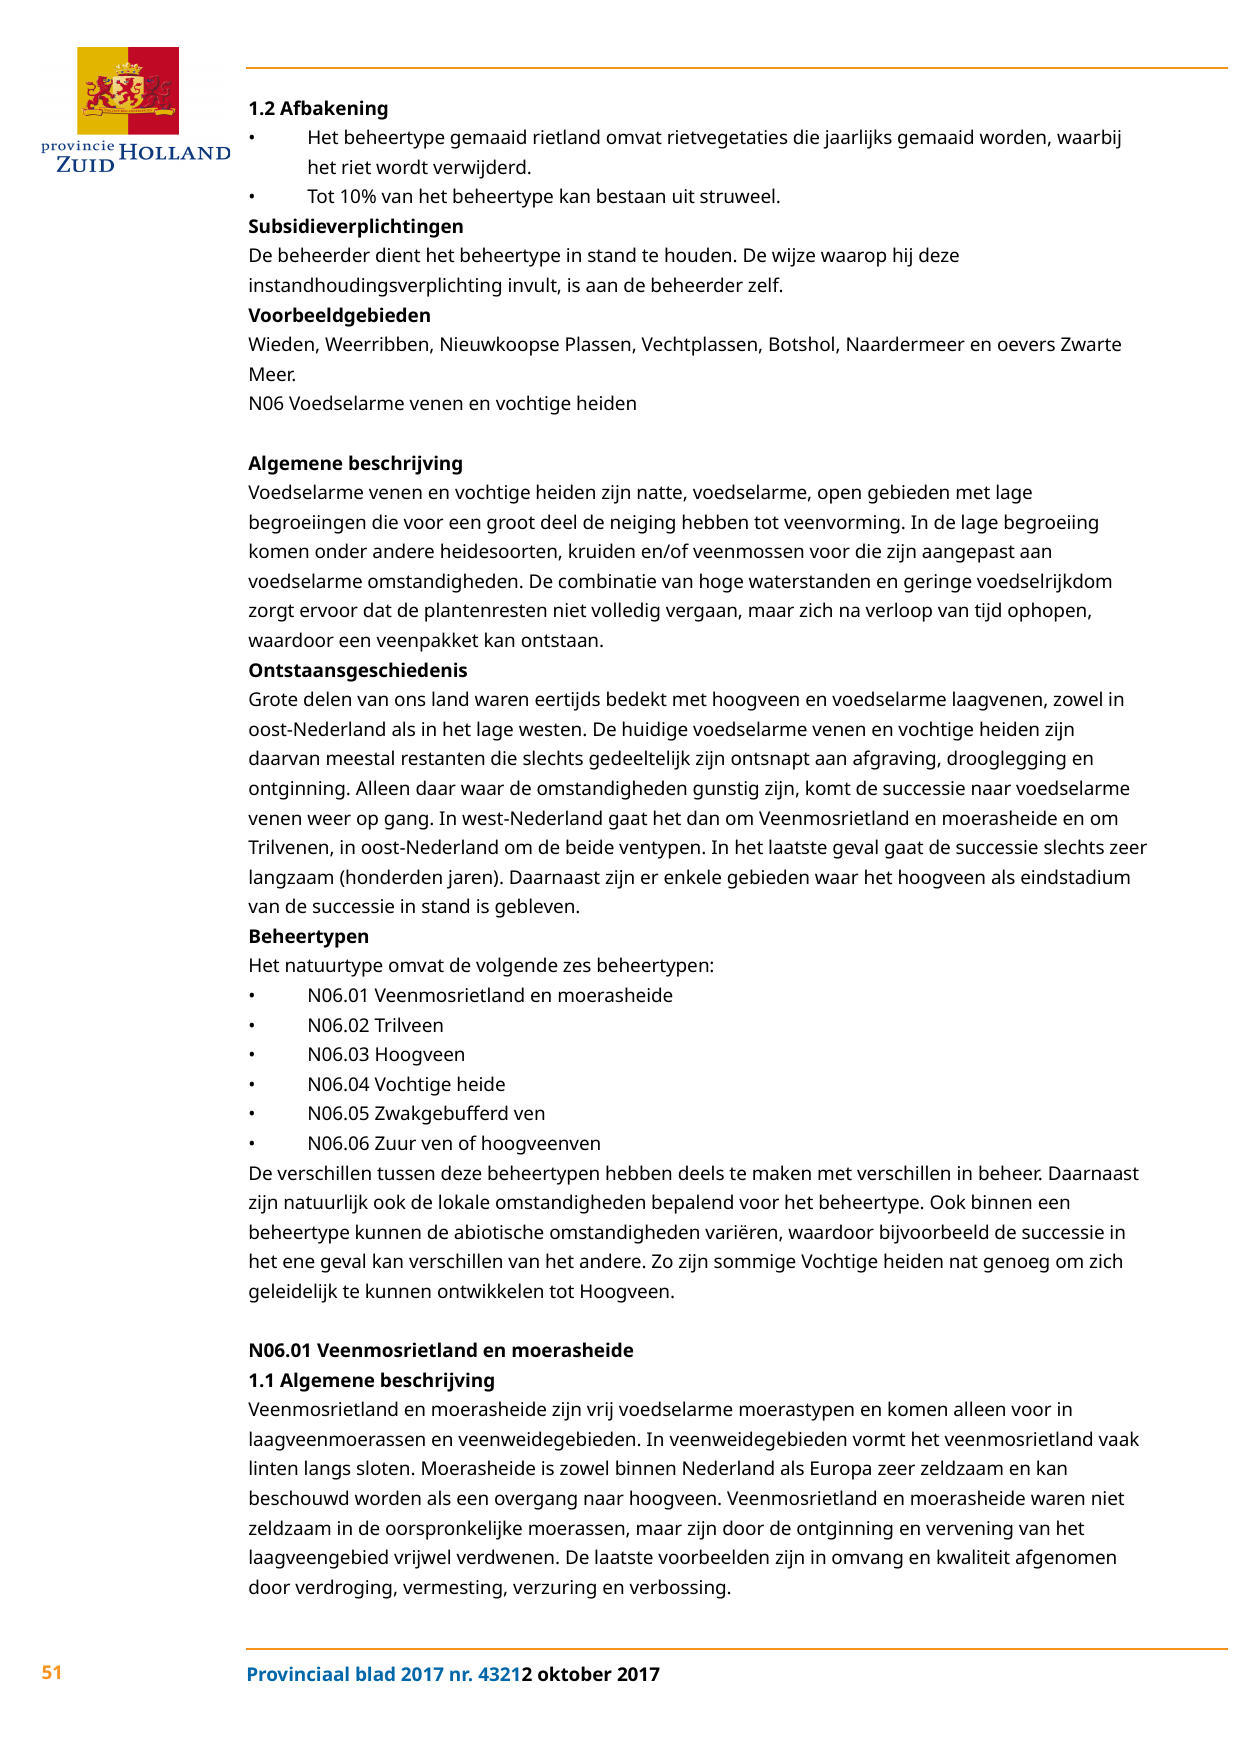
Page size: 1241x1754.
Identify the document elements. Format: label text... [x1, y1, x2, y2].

text N06.01 Veenmosrietland en moerasheide [248, 1337, 1152, 1363]
text Subsidieverplichtingen [248, 213, 1152, 239]
picture [41, 47, 231, 172]
list Het beheertype gemaaid rietland omvat rietvegetaties die jaarlijks gemaaid worden, waarbij het riet wordt verwijderd. [248, 124, 1152, 180]
list N06.06 Zuur ven of hoogveenven [248, 1130, 1152, 1156]
text Voorbeeldgebieden [248, 302, 1152, 328]
text 1.2 Afbakening [248, 95, 1152, 121]
text Het natuurtype omvat de volgende zes beheertypen: [248, 953, 1152, 978]
text Wieden, Weerribben, Nieuwkoopse Plassen, Vechtplassen, Botshol, Naardermeer en oevers Zwarte Meer. [248, 331, 1152, 387]
text Voedselarme venen en vochtige heiden zijn natte, voedselarme, open gebieden met lage begroeiingen die voor een groot deel de neiging hebben tot veenvorming. In de lage begroeiing komen onder andere heidesoorten, kruiden en/of veenmossen voor die zijn aangepast aan voedselarme omstandigheden. De combinatie van hoge waterstanden en geringe voedselrijkdom zorgt ervoor dat de plantenresten niet volledig vergaan, maar zich na verloop van tijd ophopen, waardoor een veenpakket kan ontstaan. [248, 479, 1152, 653]
list N06.01 Veenmosrietland en moerasheide [248, 982, 1152, 1008]
list N06.05 Zwakgebufferd ven [248, 1101, 1152, 1126]
text De beheerder dient het beheertype in stand te houden. De wijze waarop hij deze instandhoudingsverplichting invult, is aan de beheerder zelf. [248, 243, 1152, 298]
text Algemene beschrijving [248, 450, 1152, 476]
list N06.04 Vochtige heide [248, 1071, 1152, 1097]
text Beheertypen [248, 923, 1152, 949]
list N06.03 Hoogveen [248, 1041, 1152, 1067]
text Grote delen van ons land waren eertijds bedekt met hoogveen en voedselarme laagvenen, zowel in oost-Nederland als in het lage westen. De huidige voedselarme venen en vochtige heiden zijn daarvan meestal restanten die slechts gedeeltelijk zijn ontsnapt aan afgraving, drooglegging en ontginning. Alleen daar waar de omstandigheden gunstig zijn, komt de successie naar voedselarme venen weer op gang. In west-Nederland gaat het dan om Veenmosrietland en moerasheide en om Trilvenen, in oost-Nederland om de beide ventypen. In het laatste geval gaat de successie slechts zeer langzaam (honderden jaren). Daarnaast zijn er enkele gebieden waar het hoogveen als eindstadium van de successie in stand is gebleven. [248, 686, 1152, 919]
text Veenmosrietland en moerasheide zijn vrij voedselarme moerastypen en komen alleen voor in laagveenmoerassen en veenweidegebieden. In veenweidegebieden vormt het veenmosrietland vaak linten langs sloten. Moerasheide is zowel binnen Nederland als Europa zeer zeldzaam en kan beschouwd worden als een overgang naar hoogveen. Veenmosrietland en moerasheide waren niet zeldzaam in de oorspronkelijke moerassen, maar zijn door de ontginning en vervening van het laagveengebied vrijwel verdwenen. De laatste voorbeelden zijn in omvang en kwaliteit afgenomen door verdroging, vermesting, verzuring en verbossing. [248, 1396, 1152, 1600]
text N06 Voedselarme venen en vochtige heiden [248, 391, 1152, 416]
list N06.02 Trilveen [248, 1012, 1152, 1038]
list Tot 10% van het beheertype kan bestaan uit struweel. [248, 183, 1152, 209]
text De verschillen tussen deze beheertypen hebben deels te maken met verschillen in beheer. Daarnaast zijn natuurlijk ook de lokale omstandigheden bepalend voor het beheertype. Ook binnen een beheertype kunnen de abiotische omstandigheden variëren, waardoor bijvoorbeeld de successie in het ene geval kan verschillen van het andere. Zo zijn sommige Vochtige heiden nat genoeg om zich geleidelijk te kunnen ontwikkelen tot Hoogveen. [248, 1160, 1152, 1304]
text 1.1 Algemene beschrijving [248, 1367, 1152, 1393]
text Ontstaansgeschiedenis [248, 657, 1152, 683]
